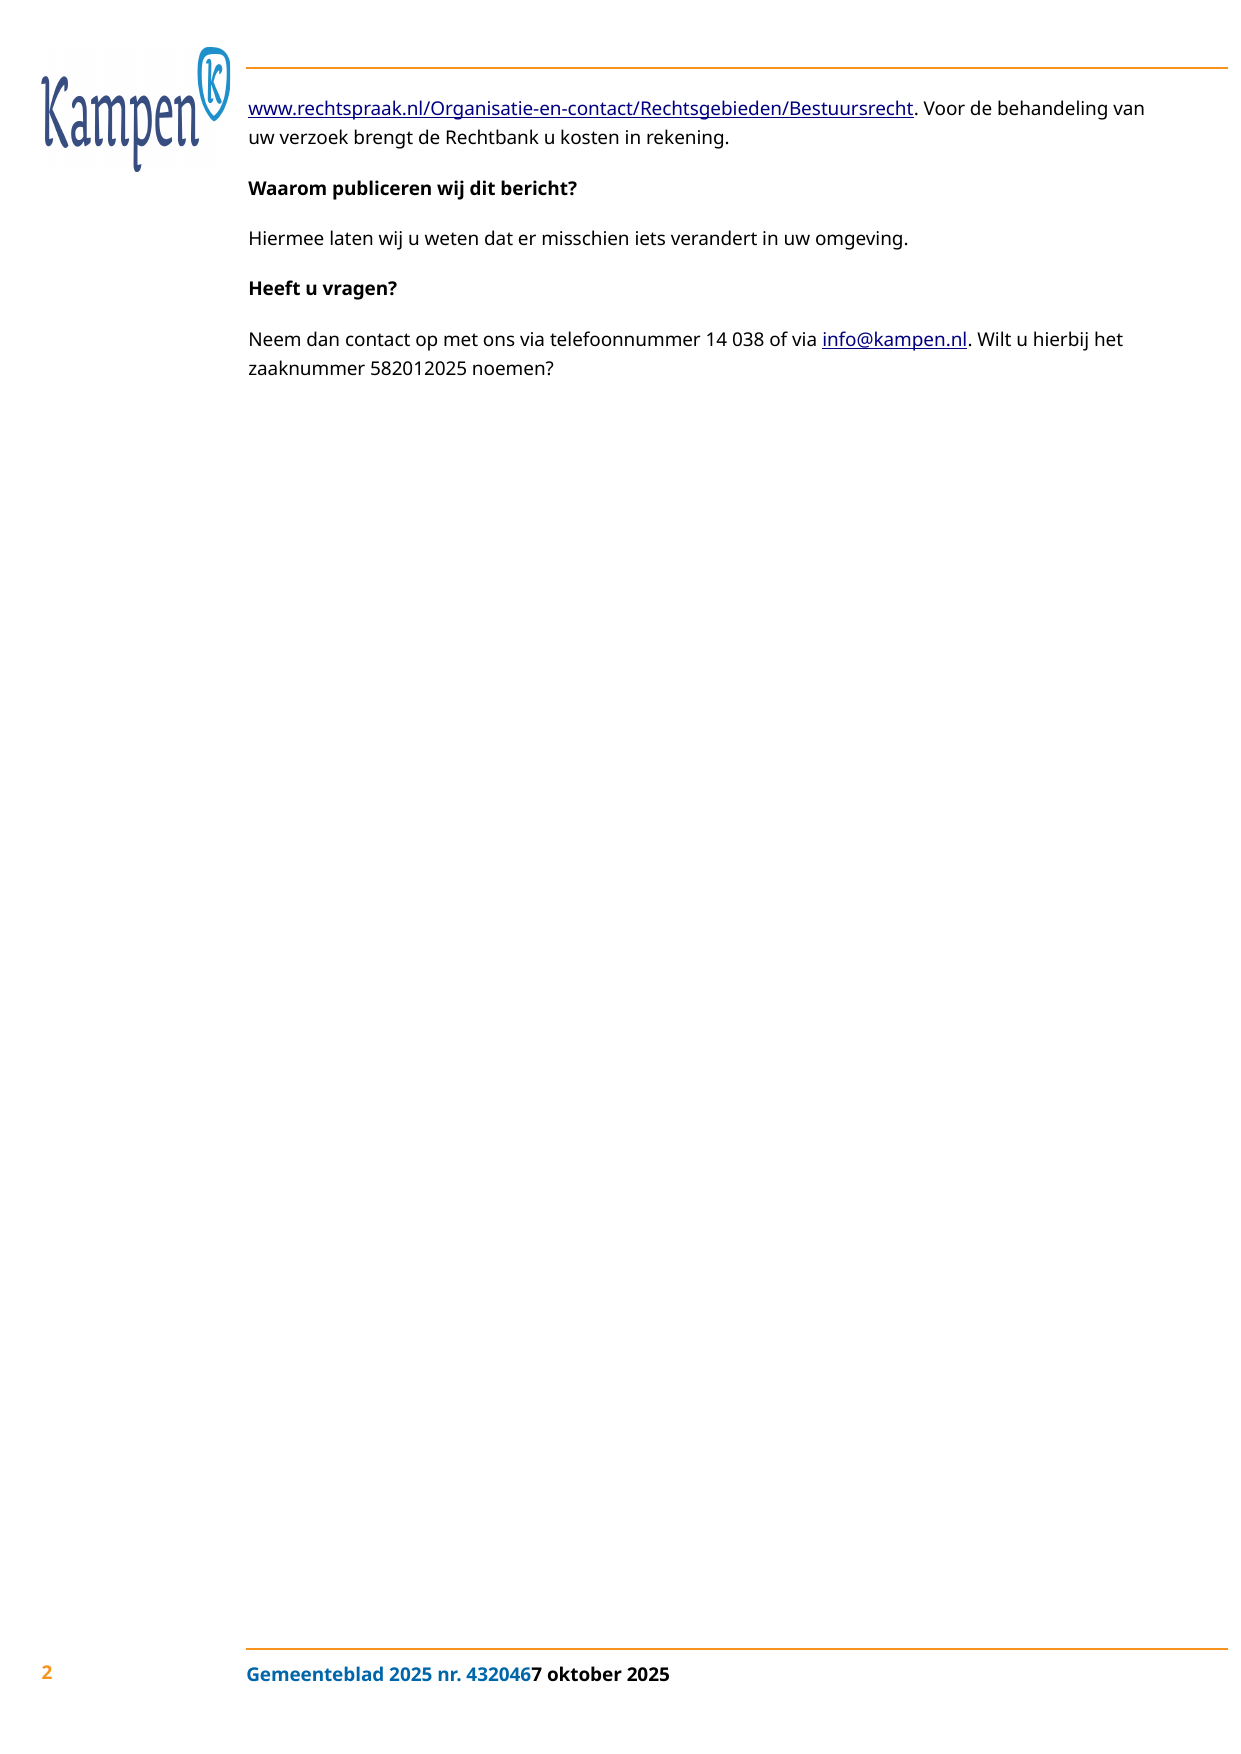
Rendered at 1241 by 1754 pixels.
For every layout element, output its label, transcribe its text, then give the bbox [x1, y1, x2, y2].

text www.rechtspraak.nl/Organisatie-en-contact/Rechtsgebieden/Bestuursrecht. Voor de behandeling van uw verzoek brengt de Rechtbank u kosten in rekening. [248, 95, 1152, 150]
text Hiermee laten wij u weten dat er misschien iets verandert in uw omgeving. [248, 225, 1152, 251]
picture [41, 47, 231, 172]
text Waarom publiceren wij dit bericht? [248, 175, 1152, 201]
text Neem dan contact op met ons via telefoonnummer 14 038 of via info@kampen.nl. Wilt u hierbij het zaaknummer 582012025 noemen? [248, 326, 1152, 381]
text Heeft u vragen? [248, 276, 1152, 301]
